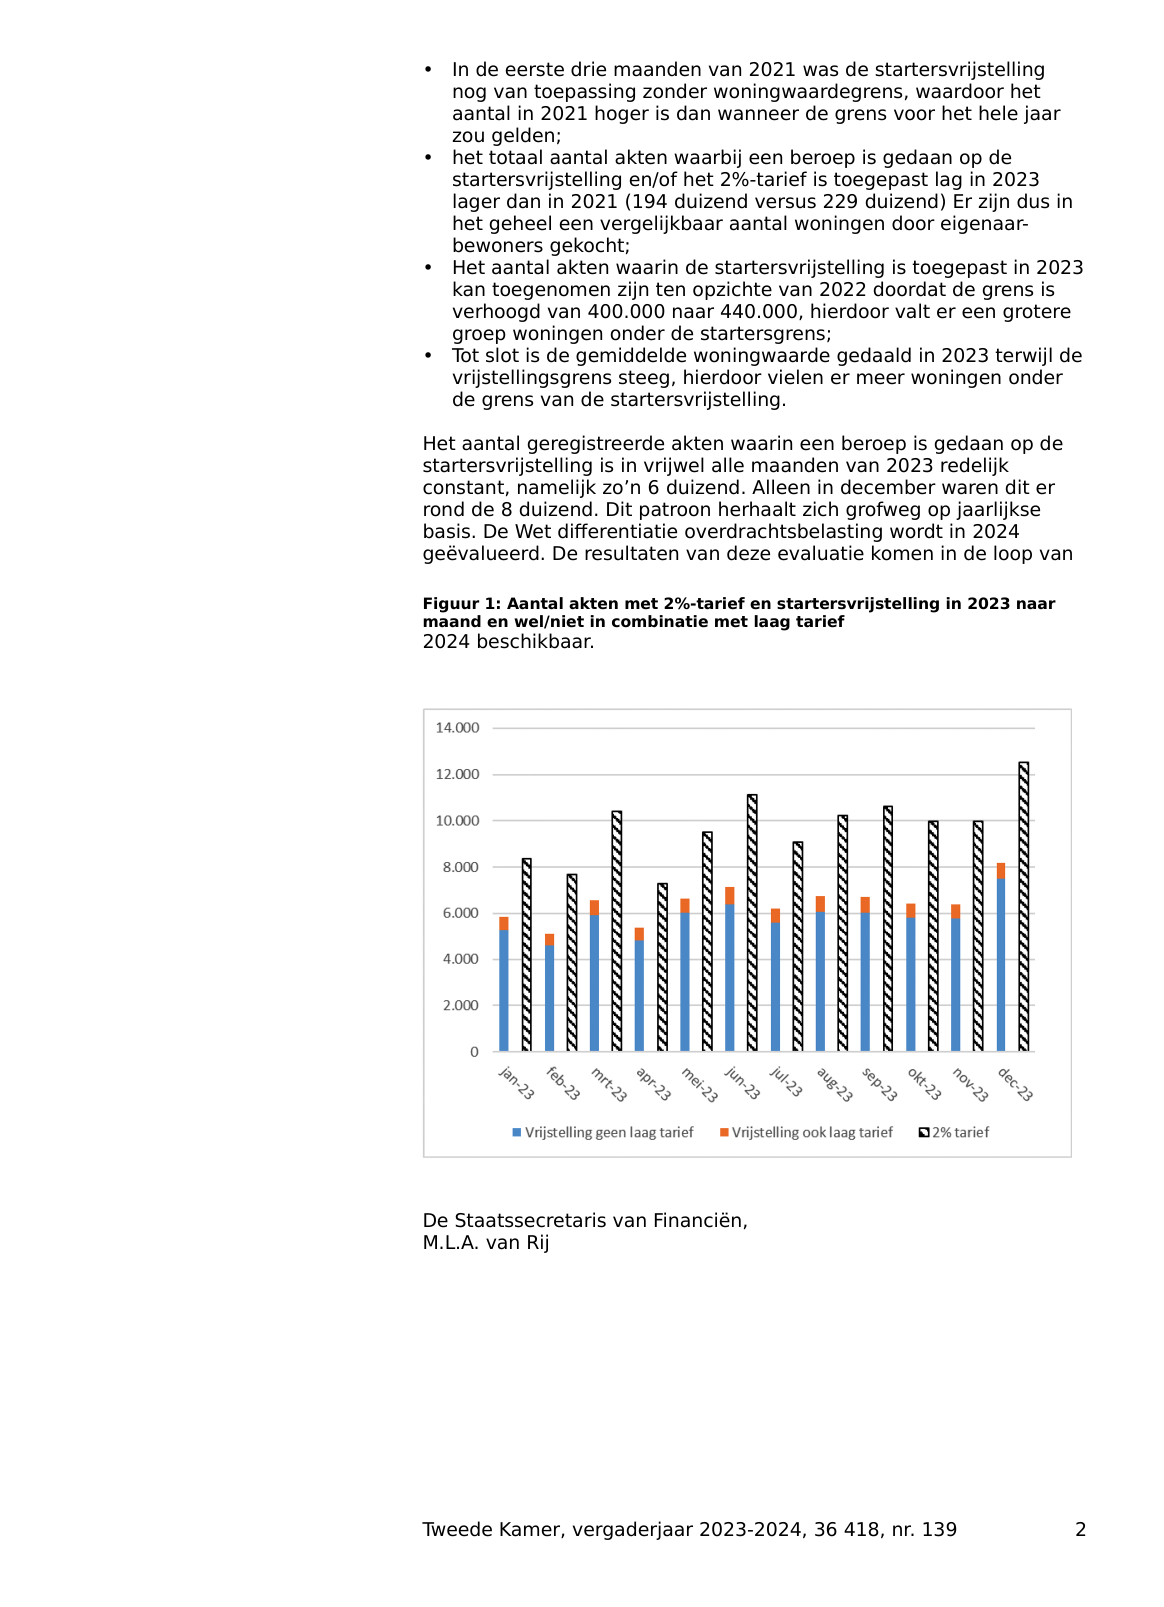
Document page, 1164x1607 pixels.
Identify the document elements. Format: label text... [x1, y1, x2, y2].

text • In de eerste drie maanden van 2021 was de startersvrijstelling nog van toepassing zonder woningwaardegrens, waardoor het aantal in 2021 hoger is dan wanneer de grens voor het hele jaar zou gelden; [422, 59, 1087, 147]
text De Staatssecretaris van Financiën, M.L.A. van Rij [422, 1210, 1087, 1254]
text • het totaal aantal akten waarbij een beroep is gedaan op de startersvrijstelling en/of het 2%-tarief is toegepast lag in 2023 lager dan in 2021 (194 duizend versus 229 duizend) Er zijn dus in het geheel een vergelijkbaar aantal woningen door eigenaar-bewoners gekocht; [422, 147, 1087, 257]
text Het aantal geregistreerde akten waarin een beroep is gedaan op de startersvrijstelling is in vrijwel alle maanden van 2023 redelijk constant, namelijk zo’n 6 duizend. Alleen in december waren dit er rond de 8 duizend. Dit patroon herhaalt zich grofweg op jaarlijkse basis. De Wet differentiatie overdrachtsbelasting wordt in 2024 geëvalueerd. De resultaten van deze evaluatie komen in de loop van 2024 beschikbaar. [422, 433, 1087, 653]
text • Tot slot is de gemiddelde woningwaarde gedaald in 2023 terwijl de vrijstellingsgrens steeg, hierdoor vielen er meer woningen onder de grens van de startersvrijstelling. [422, 345, 1087, 411]
text Figuur 1: Aantal akten met 2%-tarief en startersvrijstelling in 2023 naar maand en wel/niet in combinatie met laag tarief [422, 595, 1072, 631]
text • Het aantal akten waarin de startersvrijstelling is toegepast in 2023 kan toegenomen zijn ten opzichte van 2022 doordat de grens is verhoogd van 400.000 naar 440.000, hierdoor valt er een grotere groep woningen onder de startersgrens; [422, 257, 1087, 345]
picture [422, 708, 1072, 1158]
